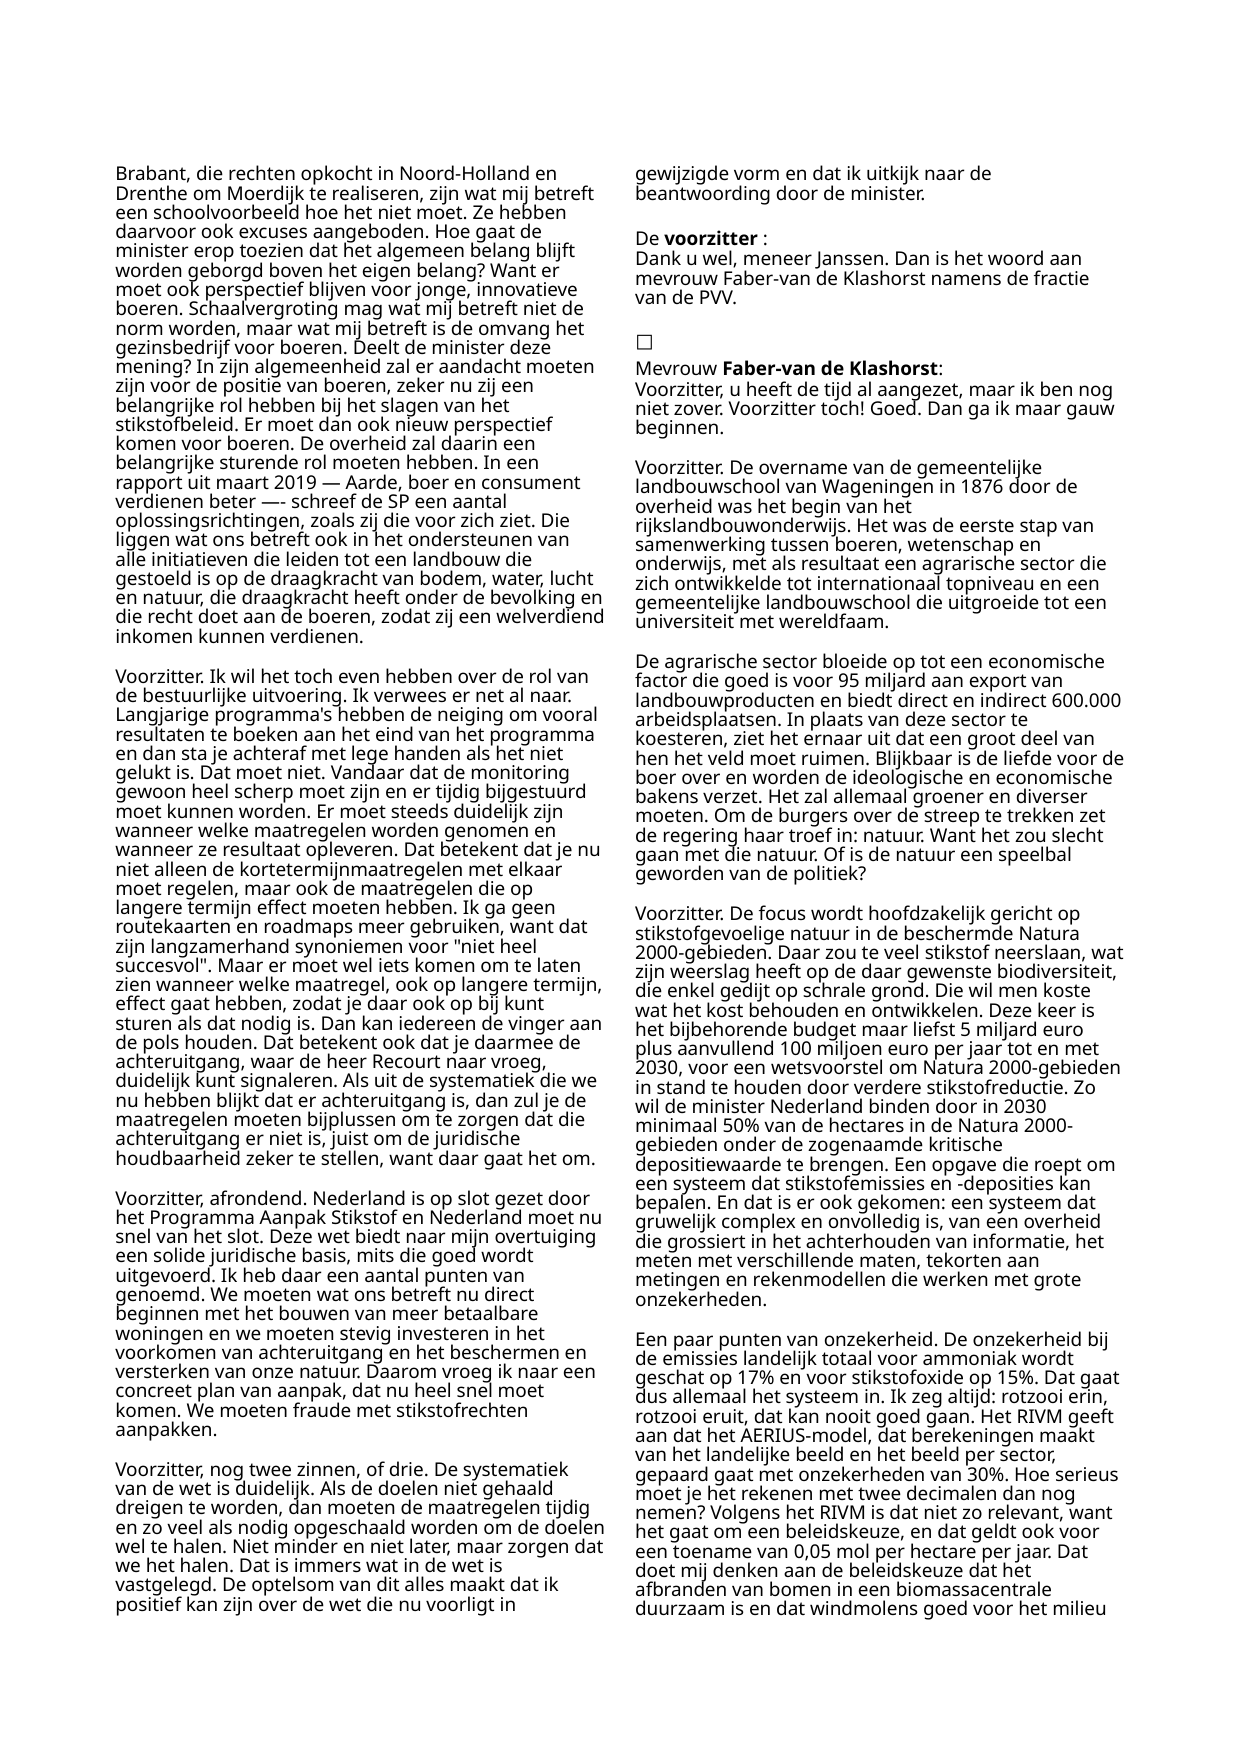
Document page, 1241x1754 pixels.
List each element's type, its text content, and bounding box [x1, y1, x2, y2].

text Een paar punten van onzekerheid. De onzekerheid bij de emissies landelijk totaal voor ammoniak wordt geschat op 17% en voor stikstofoxide op 15%. Dat gaat dus allemaal het systeem in. Ik zeg altijd: rotzooi erin, rotzooi eruit, dat kan nooit goed gaan. Het RIVM geeft aan dat het AERIUS-model, dat berekeningen maakt van het landelijke beeld en het beeld per sector, gepaard gaat met onzekerheden van 30%. Hoe serieus moet je het rekenen met twee decimalen dan nog nemen? Volgens het RIVM is dat niet zo relevant, want het gaat om een beleidskeuze, en dat geldt ook voor een toename van 0,05 mol per hectare per jaar. Dat doet mij denken aan de beleidskeuze dat het afbranden van bomen in een biomassacentrale duurzaam is en dat windmolens goed voor het milieu [635, 1331, 1125, 1620]
text gewijzigde vorm en dat ik uitkijk naar de beantwoording door de minister. [635, 165, 1125, 204]
text Voorzitter, nog twee zinnen, of drie. De systematiek van de wet is duidelijk. Als de doelen niet gehaald dreigen te worden, dan moeten de maatregelen tijdig en zo veel als nodig opgeschaald worden om de doelen wel te halen. Niet minder en niet later, maar zorgen dat we het halen. Dat is immers wat in de wet is vastgelegd. De optelsom van dit alles maakt dat ik positief kan zijn over de wet die nu voorligt in [115, 1461, 605, 1615]
text Voorzitter. De focus wordt hoofdzakelijk gericht op stikstofgevoelige natuur in de beschermde Natura 2000-gebieden. Daar zou te veel stikstof neerslaan, wat zijn weerslag heeft op de daar gewenste biodiversiteit, die enkel gedijt op schrale grond. Die wil men koste wat het kost behouden en ontwikkelen. Deze keer is het bijbehorende budget maar liefst 5 miljard euro plus aanvullend 100 miljoen euro per jaar tot en met 2030, voor een wetsvoorstel om Natura 2000-gebieden in stand te houden door verdere stikstofreductie. Zo wil de minister Nederland binden door in 2030 minimaal 50% van de hectares in de Natura 2000-gebieden onder de zogenaamde kritische depositiewaarde te brengen. Een opgave die roept om een systeem dat stikstofemissies en -deposities kan bepalen. En dat is er ook gekomen: een systeem dat gruwelijk complex en onvolledig is, van een overheid die grossiert in het achterhouden van informatie, het meten met verschillende maten, tekorten aan metingen en rekenmodellen die werken met grote onzekerheden. [635, 905, 1125, 1310]
text ⬜ [635, 329, 1125, 355]
text Voorzitter, u heeft de tijd al aangezet, maar ik ben nog niet zover. Voorzitter toch! Goed. Dan ga ik maar gauw beginnen. [635, 381, 1125, 438]
text De agrarische sector bloeide op tot een economische factor die goed is voor 95 miljard aan export van landbouwproducten en biedt direct en indirect 600.000 arbeidsplaatsen. In plaats van deze sector te koesteren, ziet het ernaar uit dat een groot deel van hen het veld moet ruimen. Blijkbaar is de liefde voor de boer over en worden de ideologische en economische bakens verzet. Het zal allemaal groener en diverser moeten. Om de burgers over de streep te trekken zet de regering haar troef in: natuur. Want het zou slecht gaan met die natuur. Of is de natuur een speelbal geworden van de politiek? [635, 653, 1125, 884]
text Brabant, die rechten opkocht in Noord-Holland en Drenthe om Moerdijk te realiseren, zijn wat mij betreft een schoolvoorbeeld hoe het niet moet. Ze hebben daarvoor ook excuses aangeboden. Hoe gaat de minister erop toezien dat het algemeen belang blijft worden geborgd boven het eigen belang? Want er moet ook perspectief blijven voor jonge, innovatieve boeren. Schaalvergroting mag wat mij betreft niet de norm worden, maar wat mij betreft is de omvang het gezinsbedrijf voor boeren. Deelt de minister deze mening? In zijn algemeenheid zal er aandacht moeten zijn voor de positie van boeren, zeker nu zij een belangrijke rol hebben bij het slagen van het stikstofbeleid. Er moet dan ook nieuw perspectief komen voor boeren. De overheid zal daarin een belangrijke sturende rol moeten hebben. In een rapport uit maart 2019 — Aarde, boer en consument verdienen beter —- schreef de SP een aantal oplossingsrichtingen, zoals zij die voor zich ziet. Die liggen wat ons betreft ook in het ondersteunen van alle initiatieven die leiden tot een landbouw die gestoeld is op de draagkracht van bodem, water, lucht en natuur, die draagkracht heeft onder de bevolking en die recht doet aan de boeren, zodat zij een welverdiend inkomen kunnen verdienen. [115, 165, 605, 647]
text Voorzitter. Ik wil het toch even hebben over de rol van de bestuurlijke uitvoering. Ik verwees er net al naar. Langjarige programma's hebben de neiging om vooral resultaten te boeken aan het eind van het programma en dan sta je achteraf met lege handen als het niet gelukt is. Dat moet niet. Vandaar dat de monitoring gewoon heel scherp moet zijn en er tijdig bijgestuurd moet kunnen worden. Er moet steeds duidelijk zijn wanneer welke maatregelen worden genomen en wanneer ze resultaat opleveren. Dat betekent dat je nu niet alleen de kortetermijnmaatregelen met elkaar moet regelen, maar ook de maatregelen die op langere termijn effect moeten hebben. Ik ga geen routekaarten en roadmaps meer gebruiken, want dat zijn langzamerhand synoniemen voor "niet heel succesvol". Maar er moet wel iets komen om te laten zien wanneer welke maatregel, ook op langere termijn, effect gaat hebben, zodat je daar ook op bij kunt sturen als dat nodig is. Dan kan iedereen de vinger aan de pols houden. Dat betekent ook dat je daarmee de achteruitgang, waar de heer Recourt naar vroeg, duidelijk kunt signaleren. Als uit de systematiek die we nu hebben blijkt dat er achteruitgang is, dan zul je de maatregelen moeten bijplussen om te zorgen dat die achteruitgang er niet is, juist om de juridische houdbaarheid zeker te stellen, want daar gaat het om. [115, 668, 605, 1169]
text Mevrouw Faber-van de Klashorst: [635, 355, 1125, 381]
text Voorzitter, afrondend. Nederland is op slot gezet door het Programma Aanpak Stikstof en Nederland moet nu snel van het slot. Deze wet biedt naar mijn overtuiging een solide juridische basis, mits die goed wordt uitgevoerd. Ik heb daar een aantal punten van genoemd. We moeten wat ons betreft nu direct beginnen met het bouwen van meer betaalbare woningen en we moeten stevig investeren in het voorkomen van achteruitgang en het beschermen en versterken van onze natuur. Daarom vroeg ik naar een concreet plan van aanpak, dat nu heel snel moet komen. We moeten fraude met stikstofrechten aanpakken. [115, 1189, 605, 1440]
text Voorzitter. De overname van de gemeentelijke landbouwschool van Wageningen in 1876 door de overheid was het begin van het rijkslandbouwonderwijs. Het was de eerste stap van samenwerking tussen boeren, wetenschap en onderwijs, met als resultaat een agrarische sector die zich ontwikkelde tot internationaal topniveau en een gemeentelijke landbouwschool die uitgroeide tot een universiteit met wereldfaam. [635, 459, 1125, 632]
text Dank u wel, meneer Janssen. Dan is het woord aan mevrouw Faber-van de Klashorst namens de fractie van de PVV. [635, 250, 1125, 308]
text De voorzitter : [635, 225, 1125, 250]
